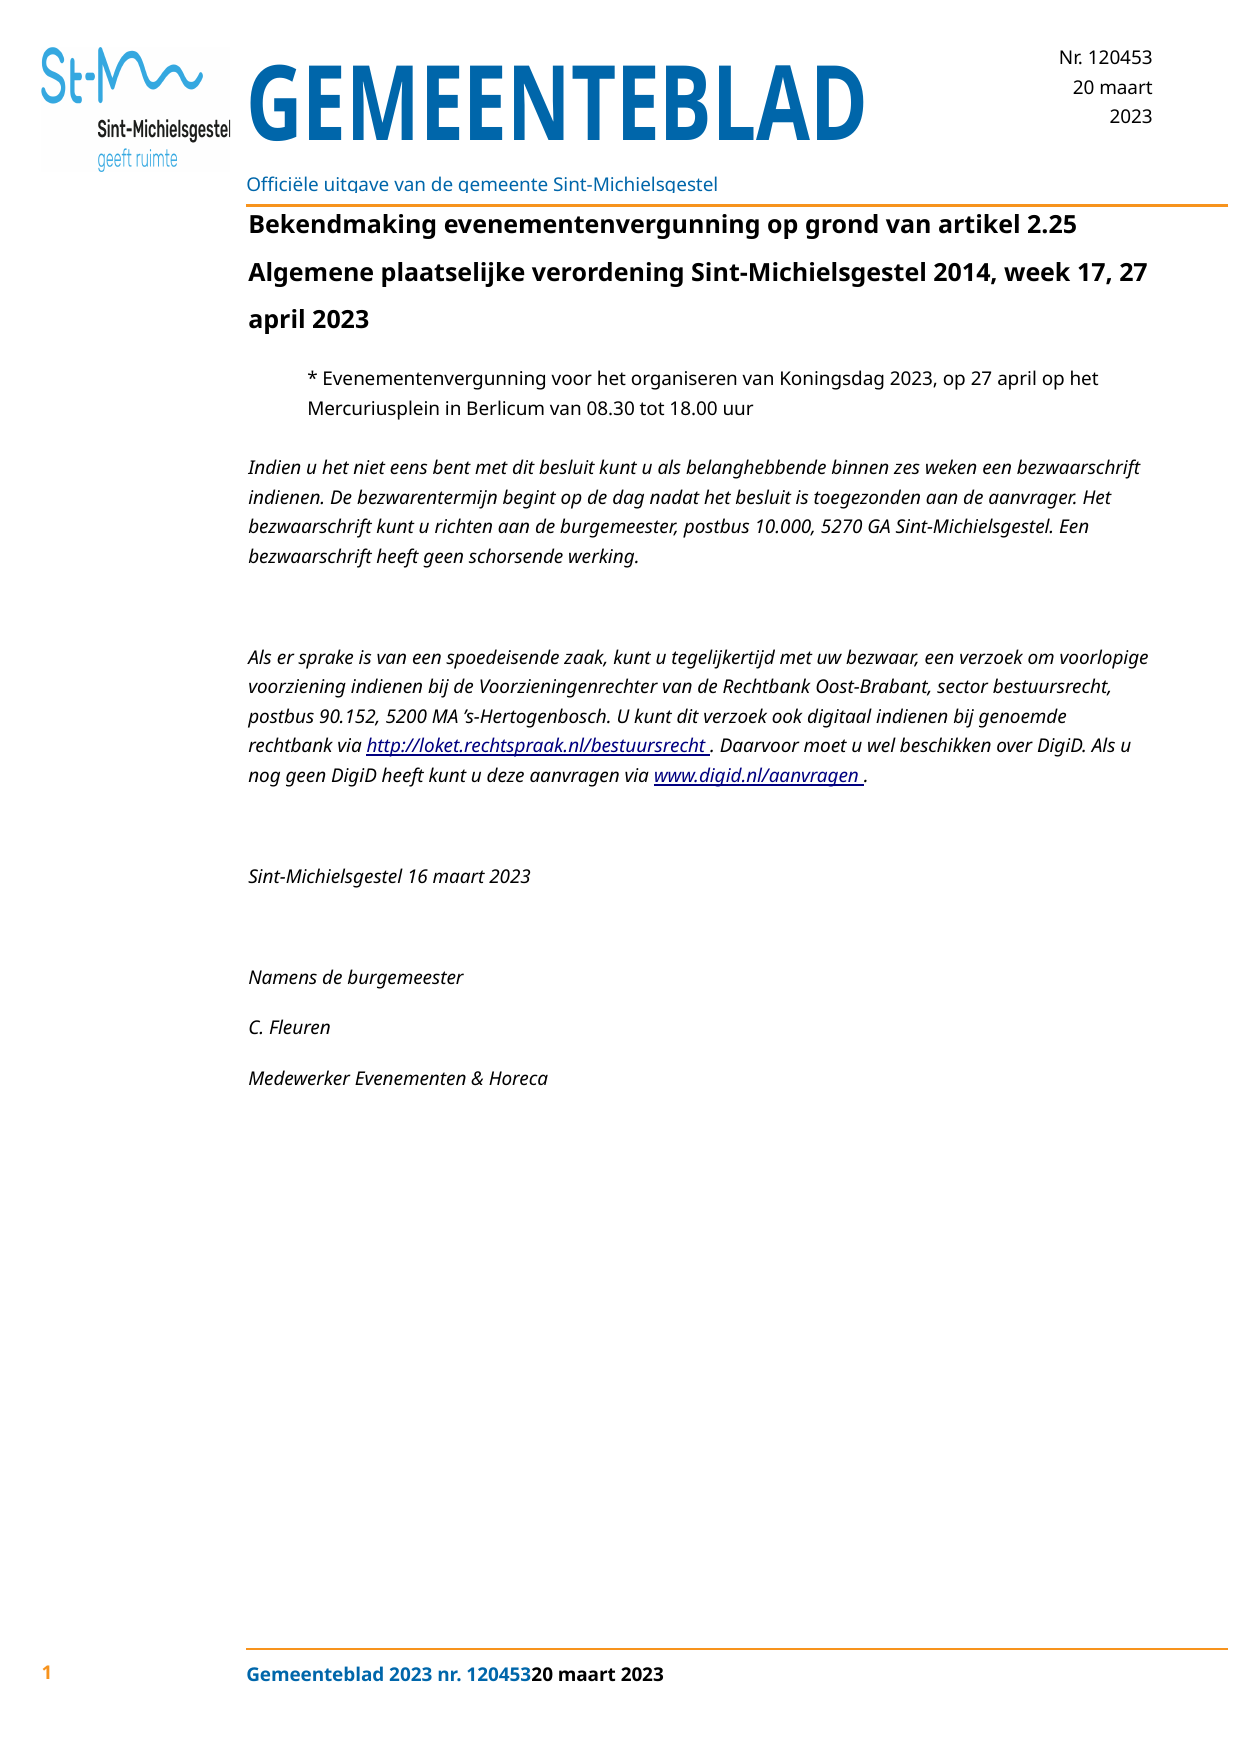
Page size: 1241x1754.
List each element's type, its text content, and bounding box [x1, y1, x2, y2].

text Medewerker Evenementen & Horeca [248, 1065, 1152, 1090]
text Bekendmaking evenementenvergunning op grond van artikel 2.25 Algemene plaatselijke verordening Sint-Michielsgestel 2014, week 17, 27 april 2023 [248, 207, 1152, 336]
text Sint-Michielsgestel 16 maart 2023 [248, 863, 1152, 889]
text Als er sprake is van een spoedeisende zaak, kunt u tegelijkertijd met uw bezwaar, een verzoek om voorlopige voorziening indienen bij de Voorzieningenrechter van de Rechtbank Oost-Brabant, sector bestuursrecht, postbus 90.152, 5200 MA ’s-Hertogenbosch. U kunt dit verzoek ook digitaal indienen bij genoemde rechtbank via http://loket.rechtspraak.nl/bestuursrecht . Daarvoor moet u wel beschikken over DigiD. Als u nog geen DigiD heeft kunt u deze aanvragen via www.digid.nl/aanvragen . [248, 644, 1152, 788]
list * Evenementenvergunning voor het organiseren van Koningsdag 2023, op 27 april op het Mercuriusplein in Berlicum van 08.30 tot 18.00 uur [248, 366, 1152, 421]
text C. Fleuren [248, 1014, 1152, 1040]
text Indien u het niet eens bent met dit besluit kunt u als belanghebbende binnen zes weken een bezwaarschrift indienen. De bezwarentermijn begint op de dag nadat het besluit is toegezonden aan de aanvrager. Het bezwaarschrift kunt u richten aan de burgemeester, postbus 10.000, 5270 GA Sint-Michielsgestel. Een bezwaarschrift heeft geen schorsende werking. [248, 454, 1152, 569]
text Namens de burgemeester [248, 964, 1152, 989]
picture [41, 47, 231, 172]
